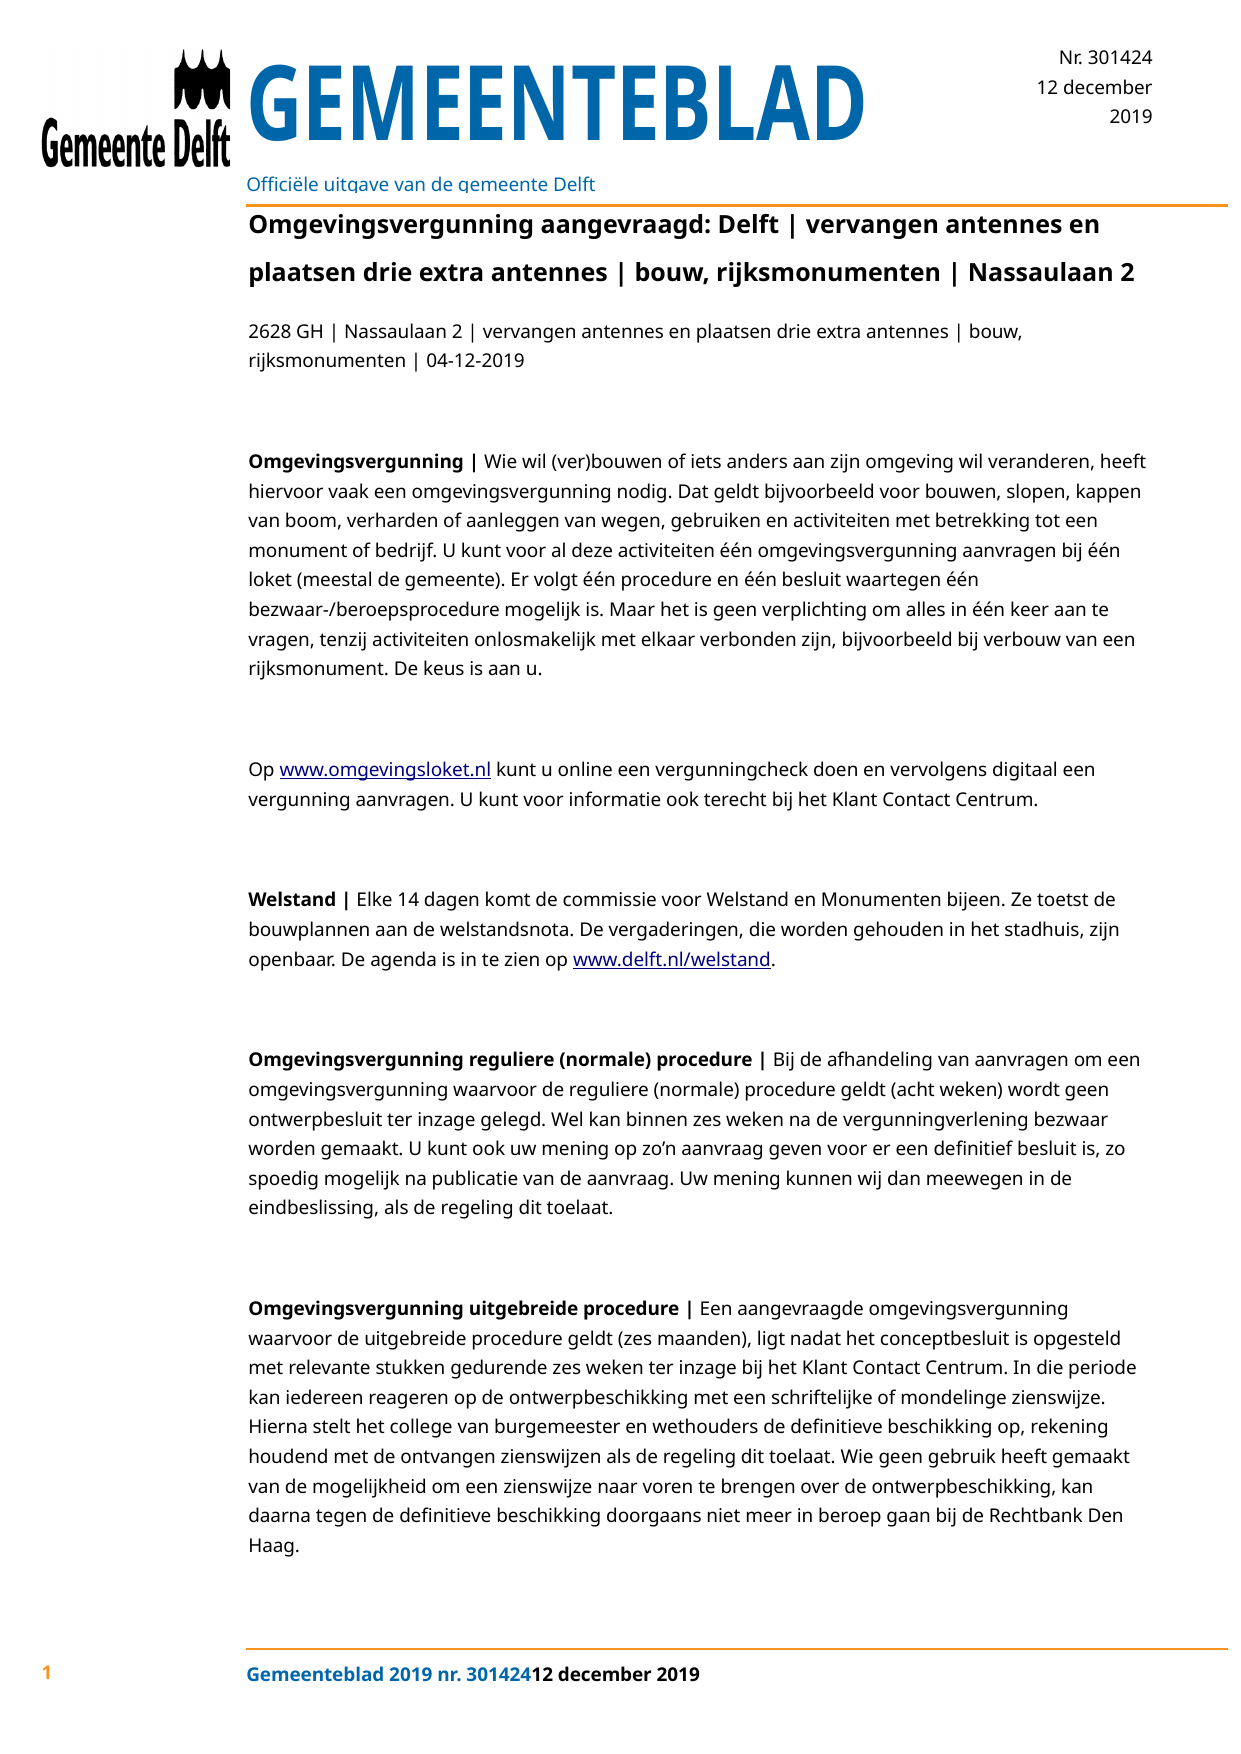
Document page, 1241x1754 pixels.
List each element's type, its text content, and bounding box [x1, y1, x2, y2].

text Omgevingsvergunning reguliere (normale) procedure | Bij de afhandeling van aanvragen om een omgevingsvergunning waarvoor de reguliere (normale) procedure geldt (acht weken) wordt geen ontwerpbesluit ter inzage gelegd. Wel kan binnen zes weken na de vergunningverlening bezwaar worden gemaakt. U kunt ook uw mening op zo’n aanvraag geven voor er een definitief besluit is, zo spoedig mogelijk na publicatie van de aanvraag. Uw mening kunnen wij dan meewegen in de eindbeslissing, als de regeling dit toelaat. [248, 1047, 1152, 1220]
text Op www.omgevingsloket.nl kunt u online een vergunningcheck doen en vervolgens digitaal een vergunning aanvragen. U kunt voor informatie ook terecht bij het Klant Contact Centrum. [248, 756, 1152, 812]
text Welstand | Elke 14 dagen komt de commissie voor Welstand en Monumenten bijeen. Ze toetst de bouwplannen aan de welstandsnota. De vergaderingen, die worden gehouden in het stadhuis, zijn openbaar. De agenda is in te zien op www.delft.nl/welstand. [248, 887, 1152, 972]
text 2628 GH | Nassaulaan 2 | vervangen antennes en plaatsen drie extra antennes | bouw, rijksmonumenten | 04-12-2019 [248, 318, 1152, 373]
text Omgevingsvergunning uitgebreide procedure | Een aangevraagde omgevingsvergunning waarvoor de uitgebreide procedure geldt (zes maanden), ligt nadat het conceptbesluit is opgesteld met relevante stukken gedurende zes weken ter inzage bij het Klant Contact Centrum. In die periode kan iedereen reageren op de ontwerpbeschikking met een schriftelijke of mondelinge zienswijze. Hierna stelt het college van burgemeester en wethouders de definitieve beschikking op, rekening houdend met de ontvangen zienswijzen als de regeling dit toelaat. Wie geen gebruik heeft gemaakt van de mogelijkheid om een zienswijze naar voren te brengen over de ontwerpbeschikking, kan daarna tegen de definitieve beschikking doorgaans niet meer in beroep gaan bij de Rechtbank Den Haag. [248, 1295, 1152, 1558]
picture [41, 47, 231, 172]
text Omgevingsvergunning | Wie wil (ver)bouwen of iets anders aan zijn omgeving wil veranderen, heeft hiervoor vaak een omgevingsvergunning nodig. Dat geldt bijvoorbeeld voor bouwen, slopen, kappen van boom, verharden of aanleggen van wegen, gebruiken en activiteiten met betrekking tot een monument of bedrijf. U kunt voor al deze activiteiten één omgevingsvergunning aanvragen bij één loket (meestal de gemeente). Er volgt één procedure en één besluit waartegen één bezwaar-/beroepsprocedure mogelijk is. Maar het is geen verplichting om alles in één keer aan te vragen, tenzij activiteiten onlosmakelijk met elkaar verbonden zijn, bijvoorbeeld bij verbouw van een rijksmonument. De keus is aan u. [248, 448, 1152, 681]
text Omgevingsvergunning aangevraagd: Delft | vervangen antennes en plaatsen drie extra antennes | bouw, rijksmonumenten | Nassaulaan 2 [248, 207, 1152, 288]
